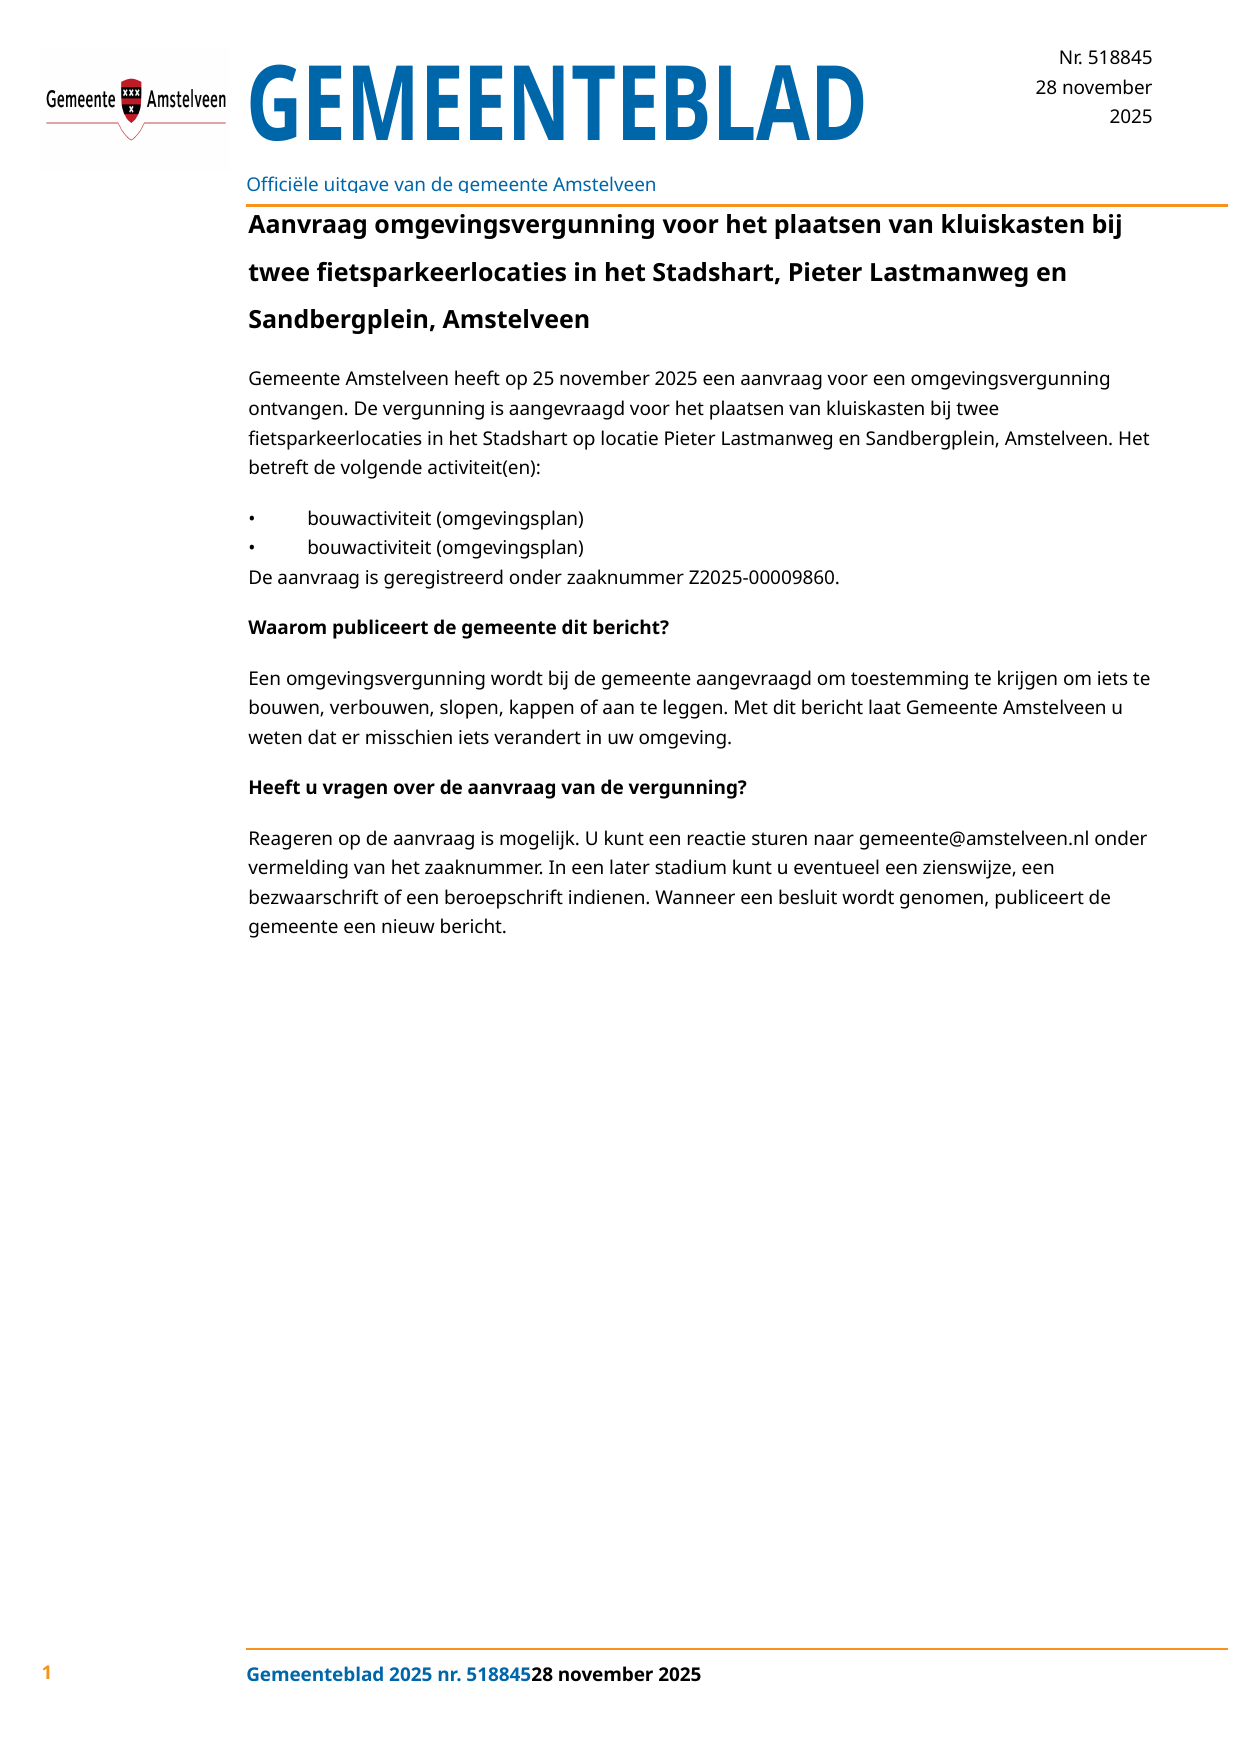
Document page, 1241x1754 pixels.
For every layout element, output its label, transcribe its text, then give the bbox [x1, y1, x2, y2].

list bouwactiviteit (omgevingsplan) [248, 505, 1152, 530]
text Een omgevingsvergunning wordt bij de gemeente aangevraagd om toestemming te krijgen om iets te bouwen, verbouwen, slopen, kappen of aan te leggen. Met dit bericht laat Gemeente Amstelveen u weten dat er misschien iets verandert in uw omgeving. [248, 665, 1152, 749]
text Waarom publiceert de gemeente dit bericht? [248, 614, 1152, 640]
text De aanvraag is geregistreerd onder zaaknummer Z2025-00009860. [248, 564, 1152, 589]
picture [41, 47, 231, 172]
text Gemeente Amstelveen heeft op 25 november 2025 een aanvraag voor een omgevingsvergunning ontvangen. De vergunning is aangevraagd voor het plaatsen van kluiskasten bij twee fietsparkeerlocaties in het Stadshart op locatie Pieter Lastmanweg en Sandbergplein, Amstelveen. Het betreft de volgende activiteit(en): [248, 366, 1152, 480]
list bouwactiviteit (omgevingsplan) [248, 534, 1152, 560]
text Reageren op de aanvraag is mogelijk. U kunt een reactie sturen naar gemeente@amstelveen.nl onder vermelding van het zaaknummer. In een later stadium kunt u eventueel een zienswijze, een bezwaarschrift of een beroepschrift indienen. Wanneer een besluit wordt genomen, publiceert de gemeente een nieuw bericht. [248, 825, 1152, 939]
text Heeft u vragen over de aanvraag van de vergunning? [248, 774, 1152, 800]
text Aanvraag omgevingsvergunning voor het plaatsen van kluiskasten bij twee fietsparkeerlocaties in het Stadshart, Pieter Lastmanweg en Sandbergplein, Amstelveen [248, 207, 1152, 336]
